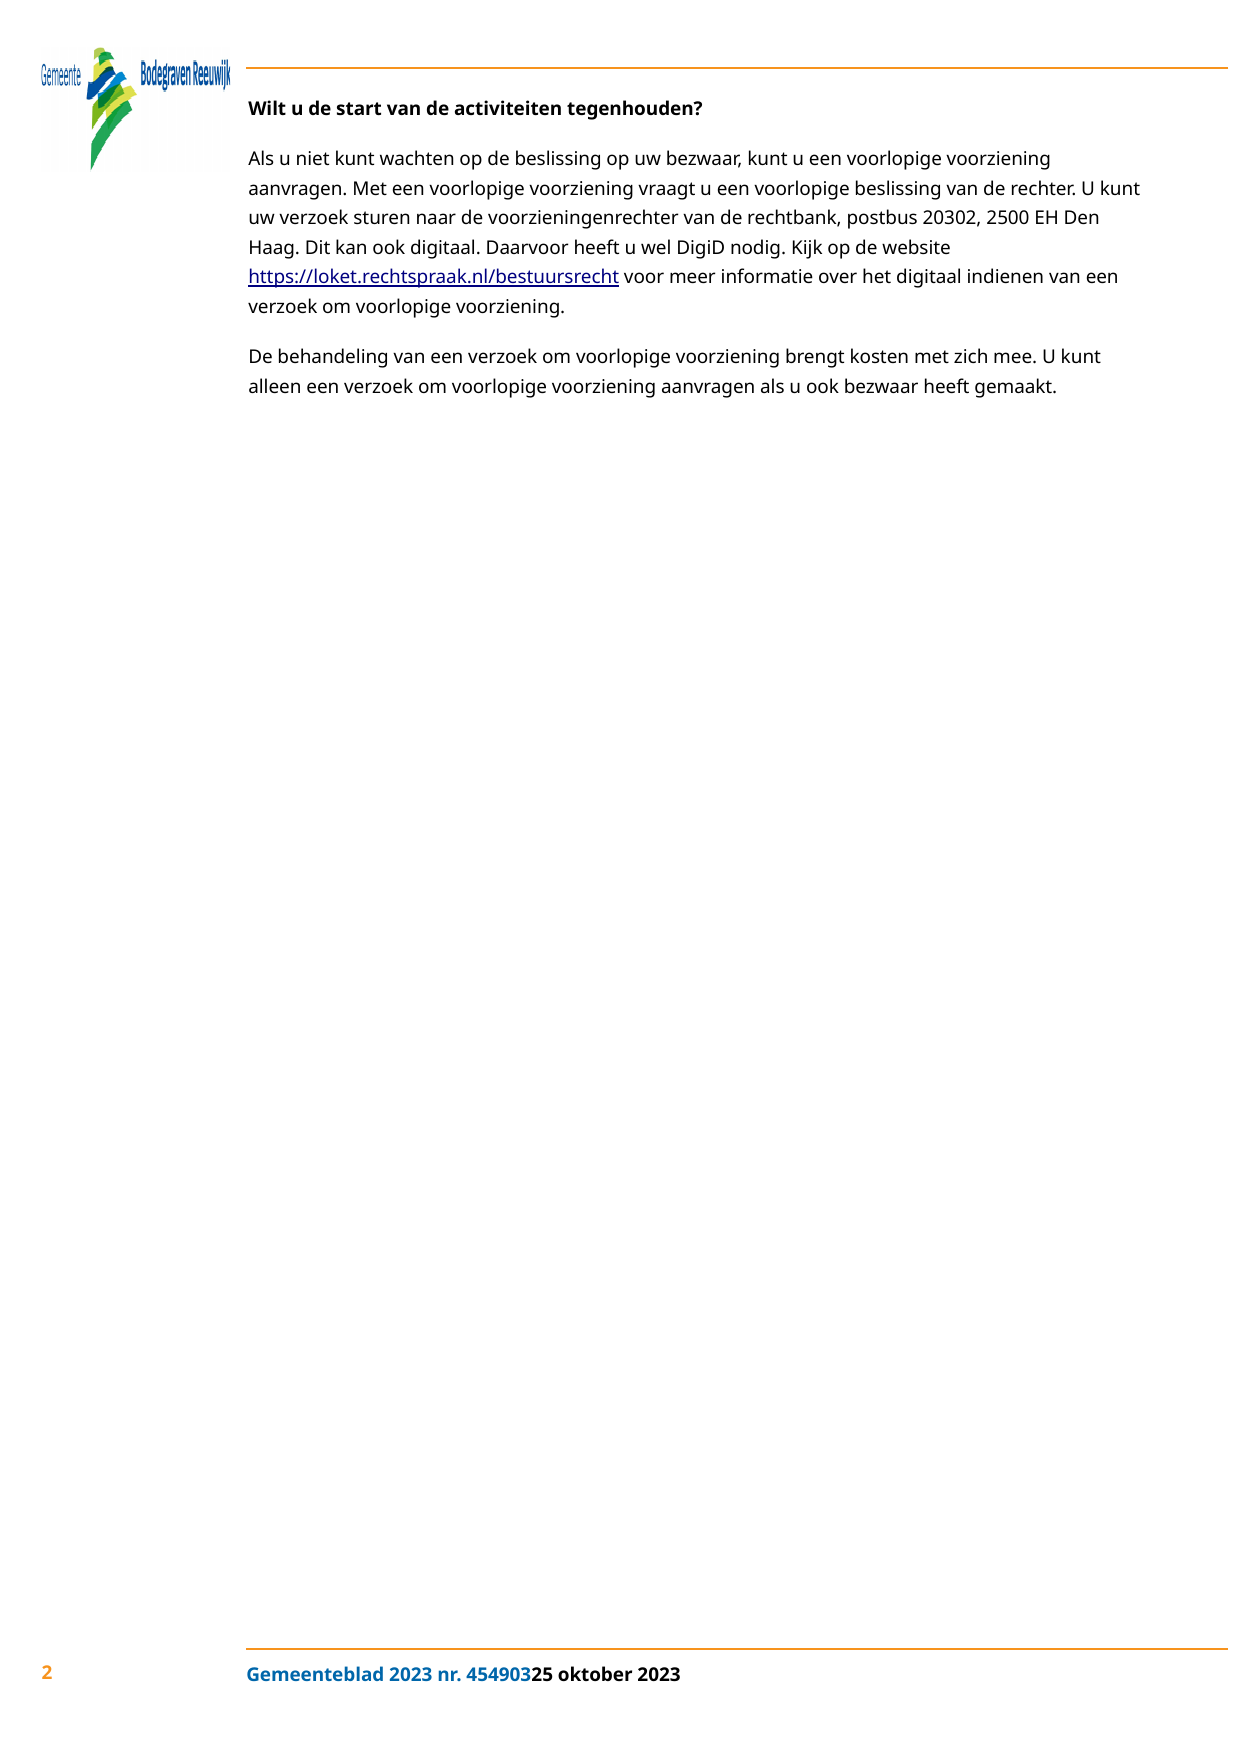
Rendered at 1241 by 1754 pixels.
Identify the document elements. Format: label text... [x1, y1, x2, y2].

text Wilt u de start van de activiteiten tegenhouden? [248, 95, 1152, 121]
text De behandeling van een verzoek om voorlopige voorziening brengt kosten met zich mee. U kunt alleen een verzoek om voorlopige voorziening aanvragen als u ook bezwaar heeft gemaakt. [248, 343, 1152, 399]
text Als u niet kunt wachten op de beslissing op uw bezwaar, kunt u een voorlopige voorziening aanvragen. Met een voorlopige voorziening vraagt u een voorlopige beslissing van de rechter. U kunt uw verzoek sturen naar de voorzieningenrechter van de rechtbank, postbus 20302, 2500 EH Den Haag. Dit kan ook digitaal. Daarvoor heeft u wel DigiD nodig. Kijk op de website https://loket.rechtspraak.nl/bestuursrecht voor meer informatie over het digitaal indienen van een verzoek om voorlopige voorziening. [248, 145, 1152, 319]
picture [41, 47, 231, 172]
